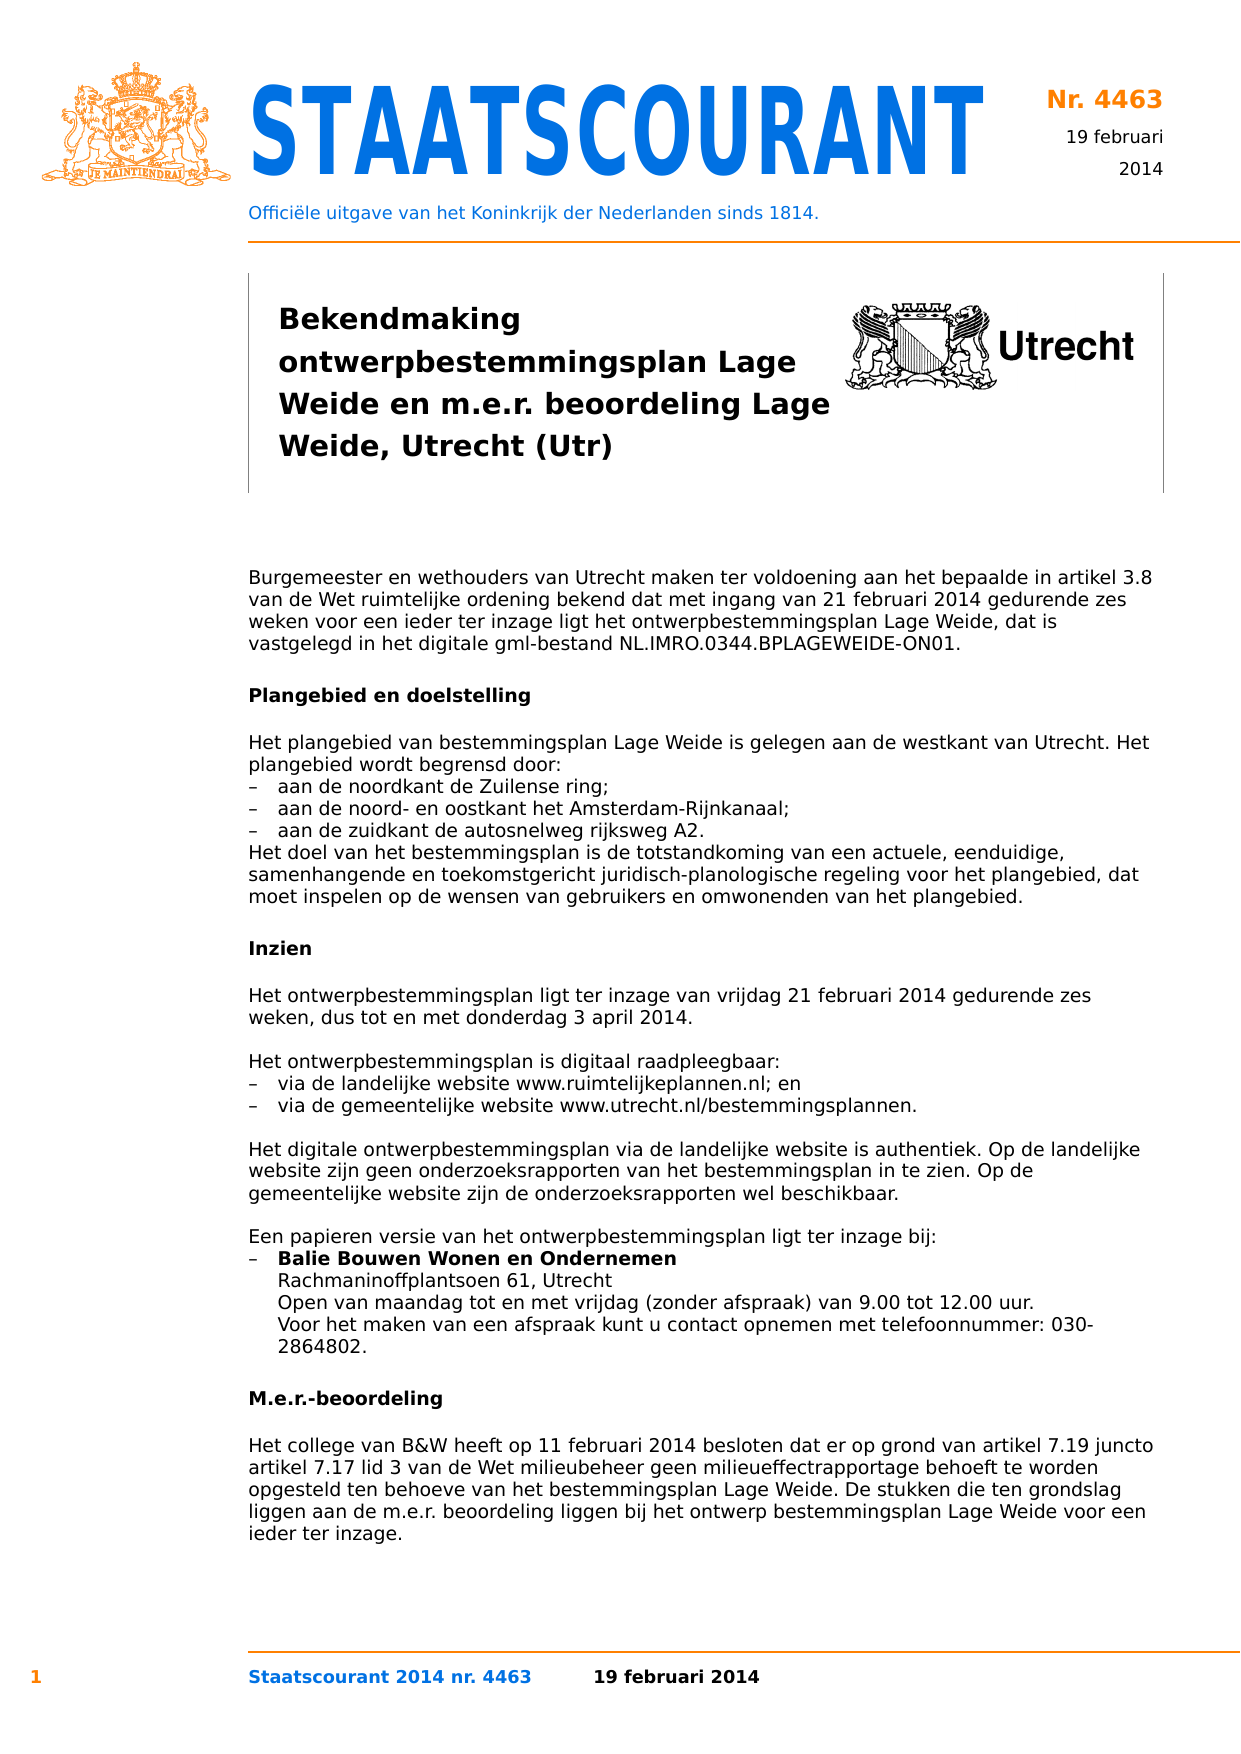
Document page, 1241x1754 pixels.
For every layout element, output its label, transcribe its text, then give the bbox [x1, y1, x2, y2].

text Rachmaninoffplantsoen 61, Utrecht [277, 1270, 1163, 1292]
table_cell 19 februari [998, 121, 1240, 153]
text Voor het maken van een afspraak kunt u contact opnemen met telefoonnummer: 030-2864802. [277, 1314, 1163, 1358]
table_cell 2014 [998, 153, 1240, 203]
text Het plangebied van bestemmingsplan Lage Weide is gelegen aan de westkant van Utrecht. Het plangebied wordt begrensd door: [248, 732, 1163, 776]
subtitle Plangebied en doelstelling [248, 685, 1163, 707]
table_header [25, 62, 248, 241]
subtitle Inzien [248, 938, 1163, 960]
text Open van maandag tot en met vrijdag (zonder afspraak) van 9.00 tot 12.00 uur. [277, 1292, 1163, 1314]
picture [41, 62, 231, 186]
text – aan de zuidkant de autosnelweg rijksweg A2. [248, 820, 1163, 842]
subtitle Bekendmaking ontwerpbestemmingsplan Lage Weide en m.e.r. beoordeling Lage Weide, Utrecht (Utr) [249, 273, 1163, 493]
subtitle M.e.r.-beoordeling [248, 1388, 1163, 1410]
text – aan de noord- en oostkant het Amsterdam-Rijnkanaal; [248, 798, 1163, 820]
text Een papieren versie van het ontwerpbestemmingsplan ligt ter inzage bij: [248, 1226, 1163, 1248]
text – Balie Bouwen Wonen en Ondernemen [248, 1248, 1163, 1270]
table_cell Officiële uitgave van het Koninkrijk der Nederlanden sinds 1814. [248, 203, 1240, 241]
text Het digitale ontwerpbestemmingsplan via de landelijke website is authentiek. Op de landelijke website zijn geen onderzoeksrapporten van het bestemmingsplan in te zien. Op de gemeentelijke website zijn de onderzoeksrapporten wel beschikbaar. [248, 1138, 1163, 1204]
text Het ontwerpbestemmingsplan is digitaal raadpleegbaar: [248, 1051, 1163, 1073]
text Het college van B&W heeft op 11 februari 2014 besloten dat er op grond van artikel 7.19 juncto artikel 7.17 lid 3 van de Wet milieubeheer geen milieueffectrapportage behoeft te worden opgesteld ten behoeve van het bestemmingsplan Lage Weide. De stukken die ten grondslag liggen aan de m.e.r. beoordeling liggen bij het ontwerp bestemmingsplan Lage Weide voor een ieder ter inzage. [248, 1435, 1163, 1545]
text – via de landelijke website www.ruimtelijkeplannen.nl; en [248, 1073, 1163, 1094]
table_header STAATSCOURANT [248, 62, 998, 203]
text Het ontwerpbestemmingsplan ligt ter inzage van vrijdag 21 februari 2014 gedurende zes weken, dus tot en met donderdag 3 april 2014. [248, 985, 1163, 1029]
text – via de gemeentelijke website www.utrecht.nl/bestemmingsplannen. [248, 1094, 1163, 1117]
text Het doel van het bestemmingsplan is de totstandkoming van een actuele, eenduidige, samenhangende en toekomstgericht juridisch-planologische regeling voor het plangebied, dat moet inspelen op de wensen van gebruikers en omwonenden van het plangebied. [248, 842, 1163, 908]
table_header Nr. 4463 [998, 62, 1240, 121]
picture [844, 302, 1134, 391]
text Burgemeester en wethouders van Utrecht maken ter voldoening aan het bepaalde in artikel 3.8 van de Wet ruimtelijke ordening bekend dat met ingang van 21 februari 2014 gedurende zes weken voor een ieder ter inzage ligt het ontwerpbestemmingsplan Lage Weide, dat is vastgelegd in het digitale gml-bestand NL.IMRO.0344.BPLAGEWEIDE-ON01. [248, 567, 1163, 655]
text – aan de noordkant de Zuilense ring; [248, 776, 1163, 798]
